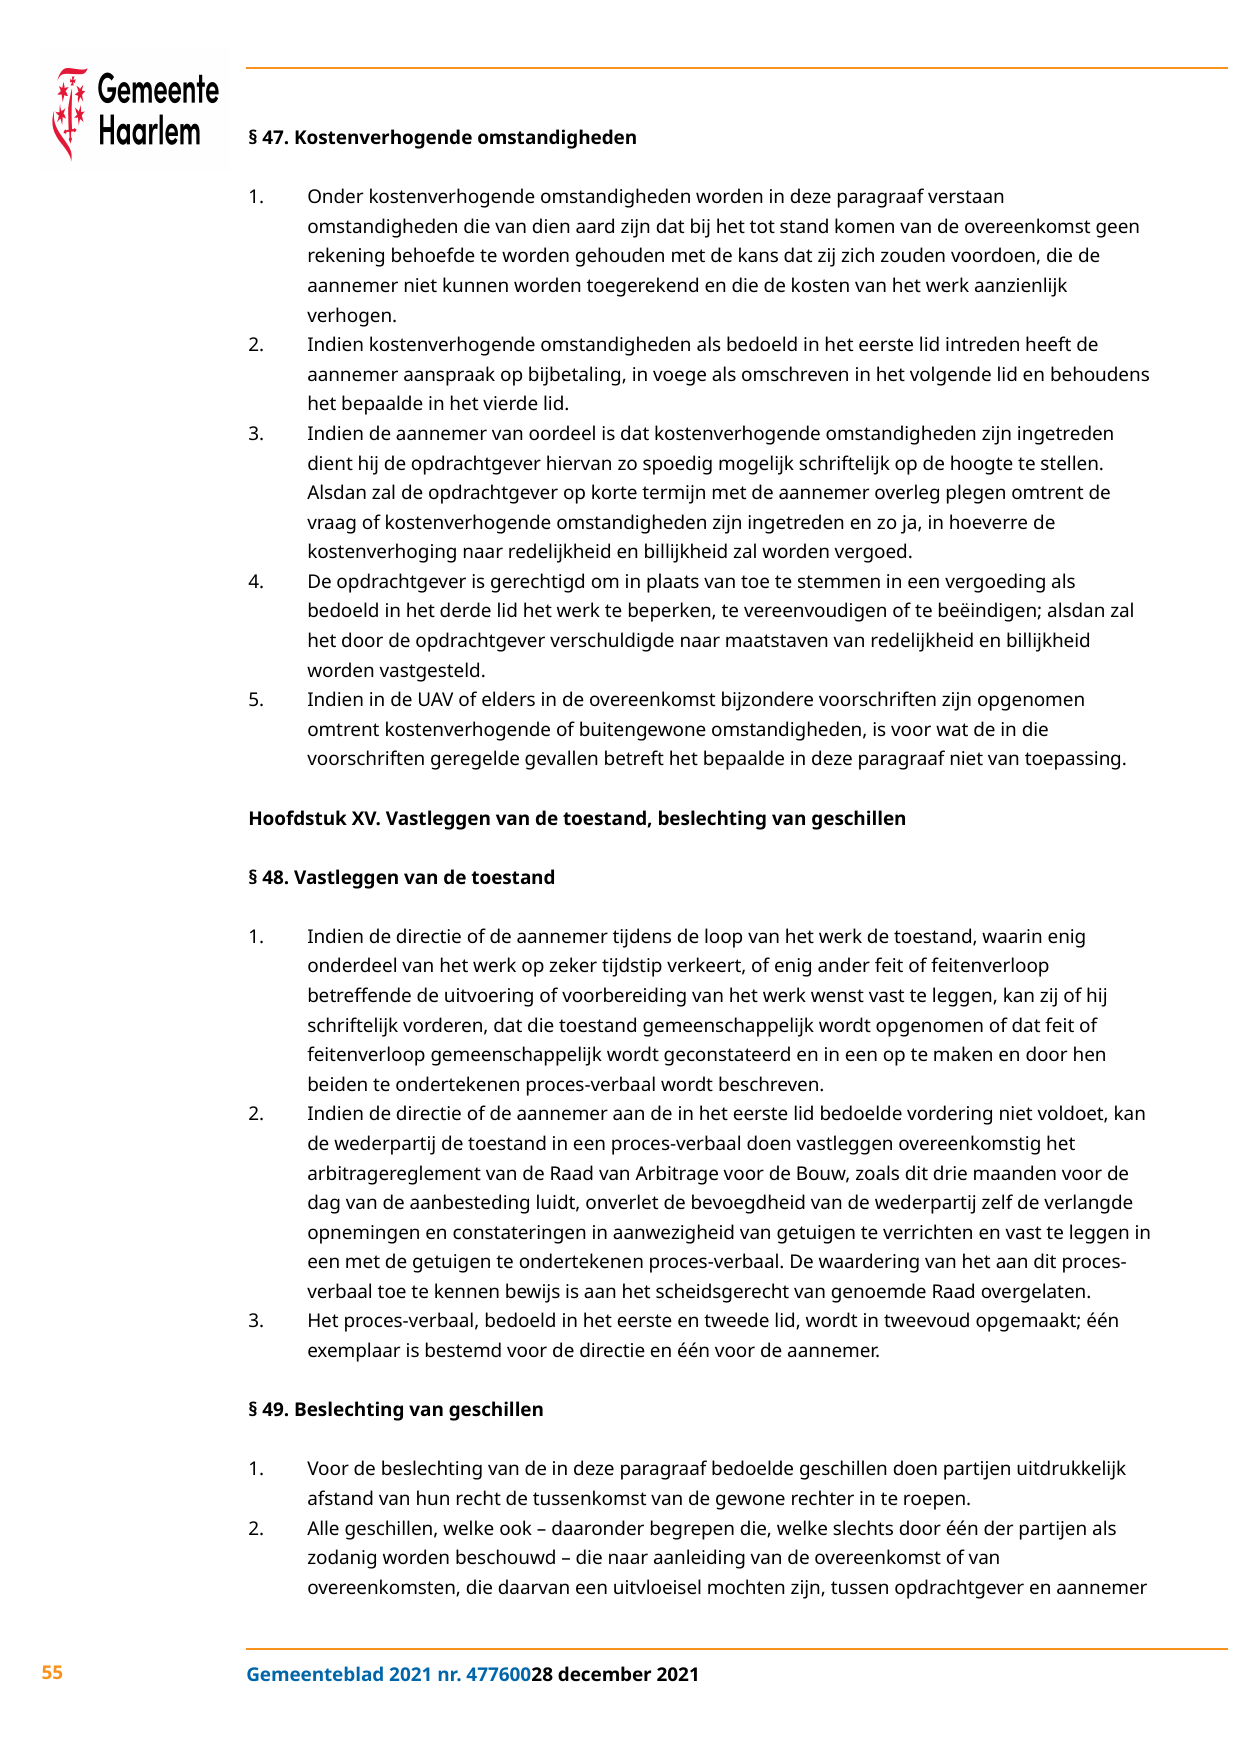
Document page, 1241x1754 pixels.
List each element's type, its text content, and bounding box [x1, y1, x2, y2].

list Voor de beslechting van de in deze paragraaf bedoelde geschillen doen partijen uitdrukkelijk afstand van hun recht de tussenkomst van de gewone rechter in te roepen. [248, 1456, 1152, 1511]
text § 48. Vastleggen van de toestand [248, 864, 1152, 890]
text § 47. Kostenverhogende omstandigheden [248, 124, 1152, 150]
list Indien de aannemer van oordeel is dat kostenverhogende omstandigheden zijn ingetreden dient hij de opdrachtgever hiervan zo spoedig mogelijk schriftelijk op de hoogte te stellen. Alsdan zal de opdrachtgever op korte termijn met de aannemer overleg plegen omtrent de vraag of kostenverhogende omstandigheden zijn ingetreden en zo ja, in hoeverre de kostenverhoging naar redelijkheid en billijkheid zal worden vergoed. [248, 420, 1152, 564]
list Indien kostenverhogende omstandigheden als bedoeld in het eerste lid intreden heeft de aannemer aanspraak op bijbetaling, in voege als omschreven in het volgende lid en behoudens het bepaalde in het vierde lid. [248, 331, 1152, 416]
list De opdrachtgever is gerechtigd om in plaats van toe te stemmen in een vergoeding als bedoeld in het derde lid het werk te beperken, te vereenvoudigen of te beëindigen; alsdan zal het door de opdrachtgever verschuldigde naar maatstaven van redelijkheid en billijkheid worden vastgesteld. [248, 568, 1152, 683]
list Indien de directie of de aannemer aan de in het eerste lid bedoelde vordering niet voldoet, kan de wederpartij de toestand in een proces-verbaal doen vastleggen overeenkomstig het arbitragereglement van de Raad van Arbitrage voor de Bouw, zoals dit drie maanden voor de dag van de aanbesteding luidt, onverlet de bevoegdheid van de wederpartij zelf de verlangde opnemingen en constateringen in aanwezigheid van getuigen te verrichten en vast te leggen in een met de getuigen te ondertekenen proces-verbaal. De waardering van het aan dit proces-verbaal toe te kennen bewijs is aan het scheidsgerecht van genoemde Raad overgelaten. [248, 1101, 1152, 1304]
text § 49. Beslechting van geschillen [248, 1396, 1152, 1422]
list Indien de directie of de aannemer tijdens de loop van het werk de toestand, waarin enig onderdeel van het werk op zeker tijdstip verkeert, of enig ander feit of feitenverloop betreffende de uitvoering of voorbereiding van het werk wenst vast te leggen, kan zij of hij schriftelijk vorderen, dat die toestand gemeenschappelijk wordt opgenomen of dat feit of feitenverloop gemeenschappelijk wordt geconstateerd en in een op te maken en door hen beiden te ondertekenen proces-verbaal wordt beschreven. [248, 923, 1152, 1097]
text Hoofdstuk XV. Vastleggen van de toestand, beslechting van geschillen [248, 805, 1152, 831]
picture [41, 47, 231, 172]
list Onder kostenverhogende omstandigheden worden in deze paragraaf verstaan omstandigheden die van dien aard zijn dat bij het tot stand komen van de overeenkomst geen rekening behoefde te worden gehouden met de kans dat zij zich zouden voordoen, die de aannemer niet kunnen worden toegerekend en die de kosten van het werk aanzienlijk verhogen. [248, 183, 1152, 328]
list Indien in de UAV of elders in de overeenkomst bijzondere voorschriften zijn opgenomen omtrent kostenverhogende of buitengewone omstandigheden, is voor wat de in die voorschriften geregelde gevallen betreft het bepaalde in deze paragraaf niet van toepassing. [248, 686, 1152, 771]
list Het proces-verbaal, bedoeld in het eerste en tweede lid, wordt in tweevoud opgemaakt; één exemplaar is bestemd voor de directie en één voor de aannemer. [248, 1308, 1152, 1363]
list Alle geschillen, welke ook – daaronder begrepen die, welke slechts door één der partijen als zodanig worden beschouwd – die naar aanleiding van de overeenkomst of van overeenkomsten, die daarvan een uitvloeisel mochten zijn, tussen opdrachtgever en aannemer [248, 1515, 1152, 1600]
